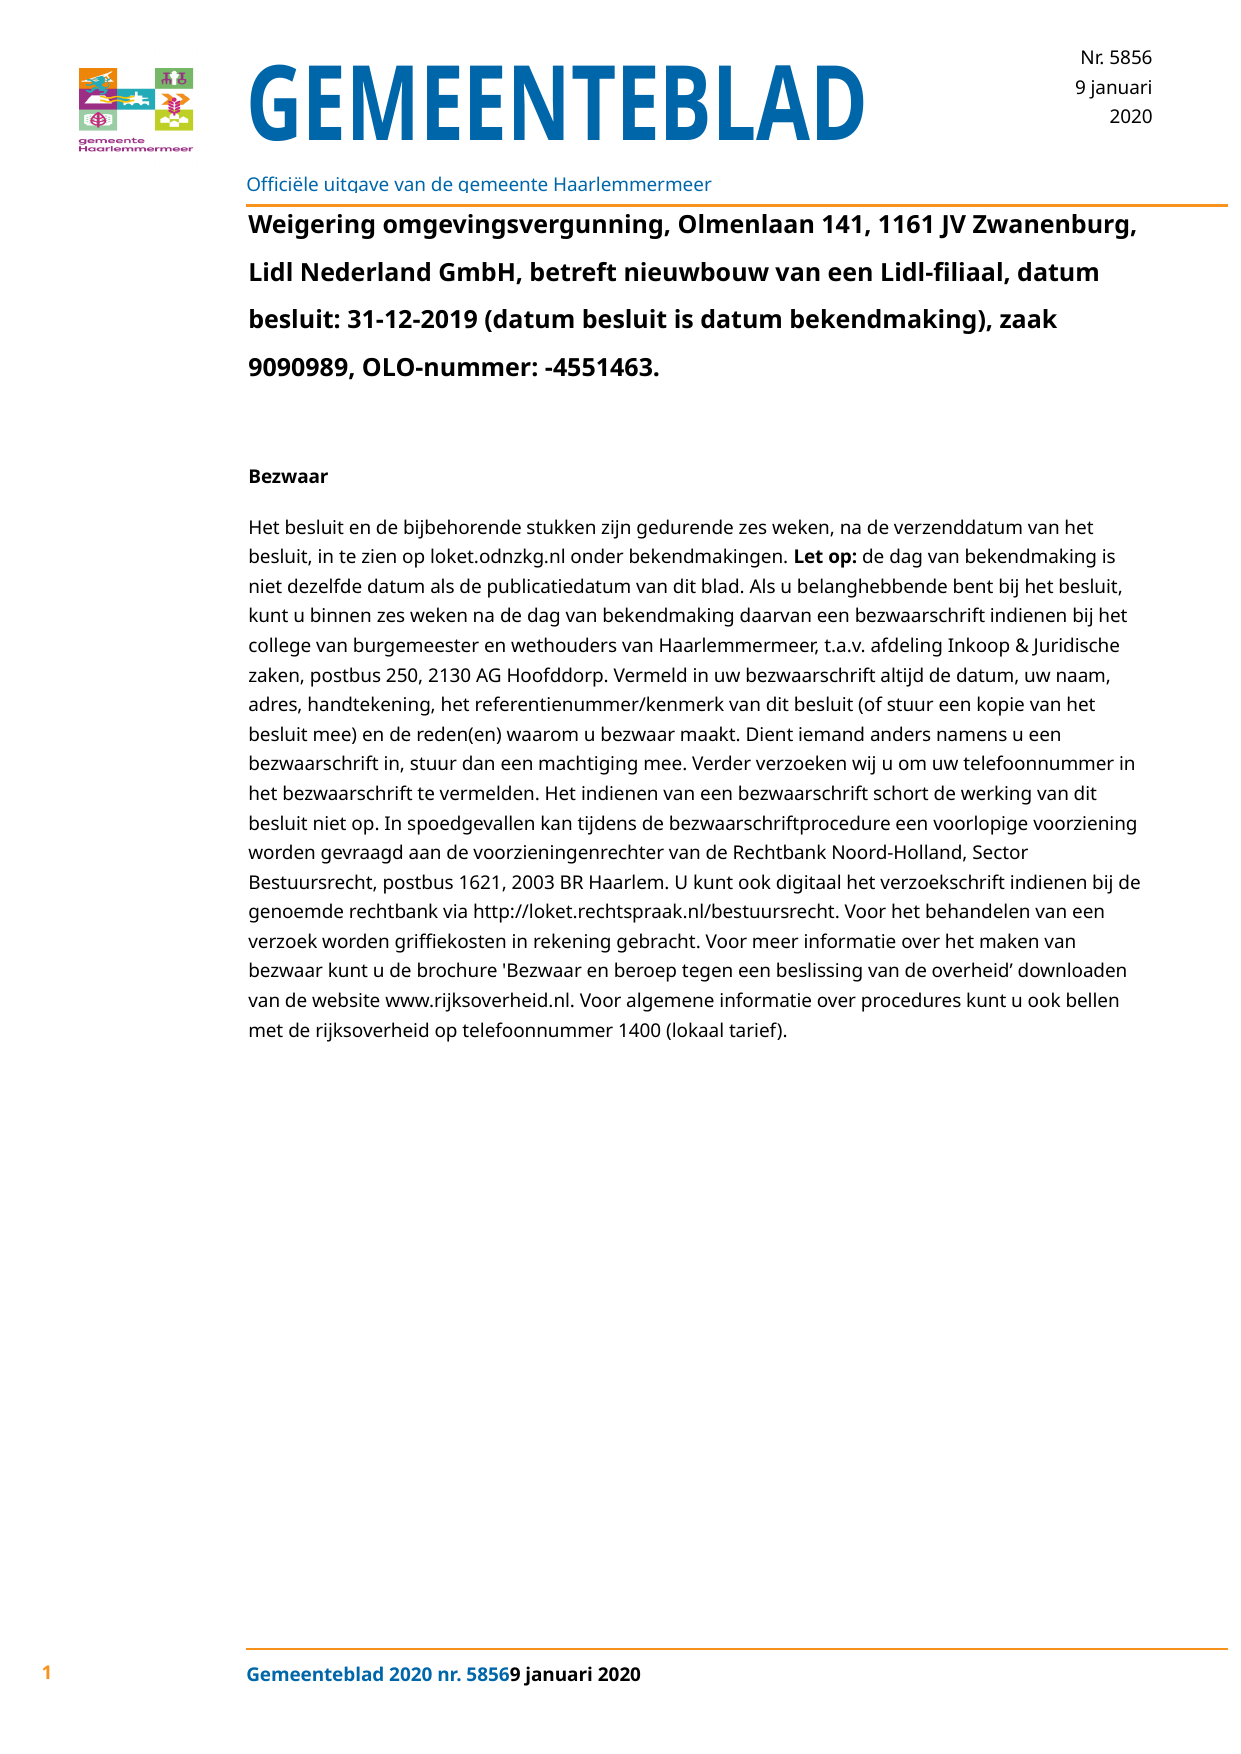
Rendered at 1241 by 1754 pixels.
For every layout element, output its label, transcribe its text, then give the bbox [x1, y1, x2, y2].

text Het besluit en de bijbehorende stukken zijn gedurende zes weken, na de verzenddatum van het besluit, in te zien op loket.odnzkg.nl onder bekendmakingen. Let op: de dag van bekendmaking is niet dezelfde datum als de publicatiedatum van dit blad. Als u belanghebbende bent bij het besluit, kunt u binnen zes weken na de dag van bekendmaking daarvan een bezwaarschrift indienen bij het college van burgemeester en wethouders van Haarlemmermeer, t.a.v. afdeling Inkoop & Juridische zaken, postbus 250, 2130 AG Hoofddorp. Vermeld in uw bezwaarschrift altijd de datum, uw naam, adres, handtekening, het referentienummer/kenmerk van dit besluit (of stuur een kopie van het besluit mee) en de reden(en) waarom u bezwaar maakt. Dient iemand anders namens u een bezwaarschrift in, stuur dan een machtiging mee. Verder verzoeken wij u om uw telefoonnummer in het bezwaarschrift te vermelden. Het indienen van een bezwaarschrift schort de werking van dit besluit niet op. In spoedgevallen kan tijdens de bezwaarschriftprocedure een voorlopige voorziening worden gevraagd aan de voorzieningenrechter van de Rechtbank Noord-Holland, Sector Bestuursrecht, postbus 1621, 2003 BR Haarlem. U kunt ook digitaal het verzoekschrift indienen bij de genoemde rechtbank via http://loket.rechtspraak.nl/bestuursrecht. Voor het behandelen van een verzoek worden griffiekosten in rekening gebracht. Voor meer informatie over het maken van bezwaar kunt u de brochure 'Bezwaar en beroep tegen een beslissing van de overheid’ downloaden van de website www.rijksoverheid.nl. Voor algemene informatie over procedures kunt u ook bellen met de rijksoverheid op telefoonnummer 1400 (lokaal tarief). [248, 514, 1152, 1043]
picture [41, 47, 231, 172]
text Weigering omgevingsvergunning, Olmenlaan 141, 1161 JV Zwanenburg, Lidl Nederland GmbH, betreft nieuwbouw van een Lidl-filiaal, datum besluit: 31-12-2019 (datum besluit is datum bekendmaking), zaak 9090989, OLO-nummer: -4551463. [248, 207, 1152, 384]
text Bezwaar [248, 463, 1152, 489]
